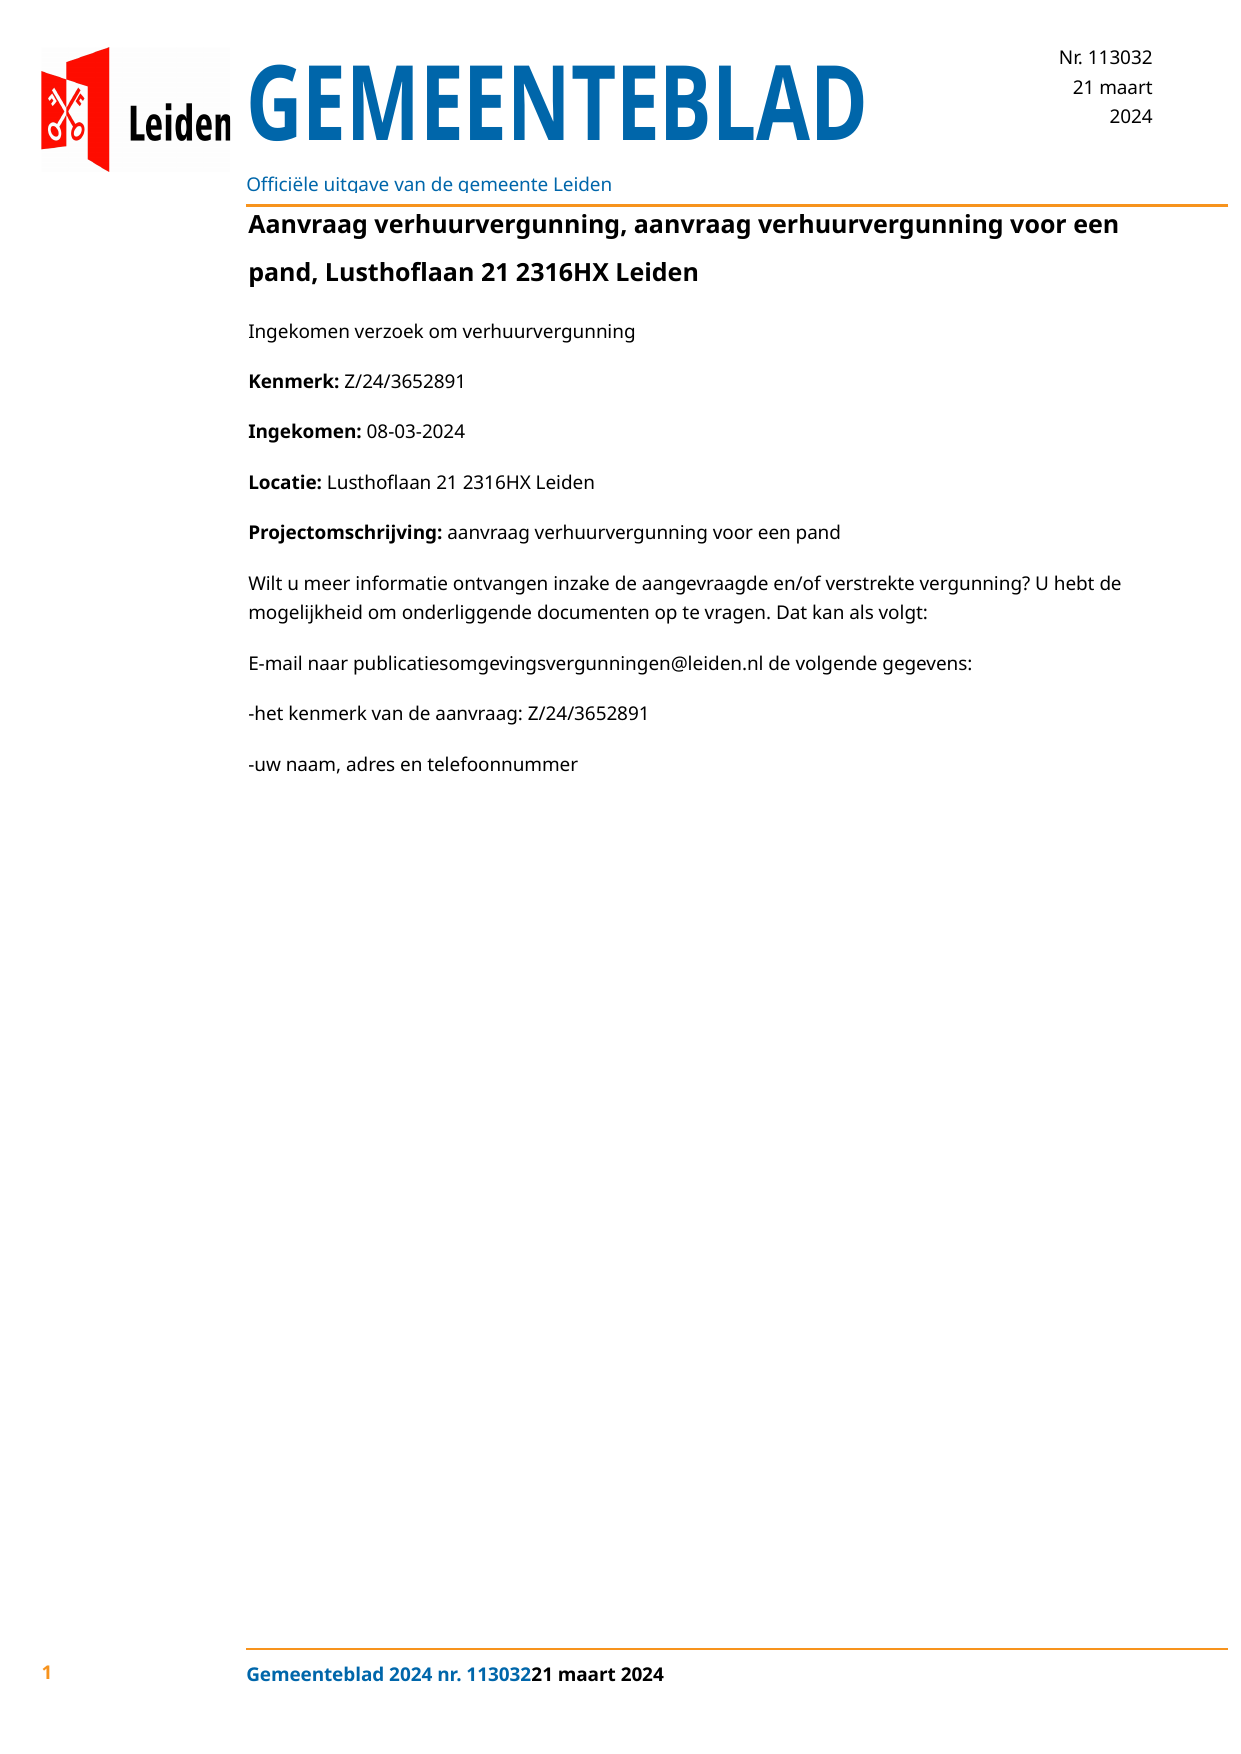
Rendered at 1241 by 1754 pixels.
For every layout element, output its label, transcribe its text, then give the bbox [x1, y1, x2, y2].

picture [41, 47, 231, 172]
text Ingekomen: 08-03-2024 [248, 419, 1152, 444]
text Locatie: Lusthoflaan 21 2316HX Leiden [248, 469, 1152, 495]
text E-mail naar publicatiesomgevingsvergunningen@leiden.nl de volgende gegevens: [248, 650, 1152, 676]
text -het kenmerk van de aanvraag: Z/24/3652891 [248, 700, 1152, 726]
text Kenmerk: Z/24/3652891 [248, 368, 1152, 394]
text Wilt u meer informatie ontvangen inzake de aangevraagde en/of verstrekte vergunning? U hebt de mogelijkheid om onderliggende documenten op te vragen. Dat kan als volgt: [248, 570, 1152, 625]
text -uw naam, adres en telefoonnummer [248, 751, 1152, 777]
text Projectomschrijving: aanvraag verhuurvergunning voor een pand [248, 519, 1152, 545]
text Ingekomen verzoek om verhuurvergunning [248, 318, 1152, 344]
text Aanvraag verhuurvergunning, aanvraag verhuurvergunning voor een pand, Lusthoflaan 21 2316HX Leiden [248, 207, 1152, 288]
